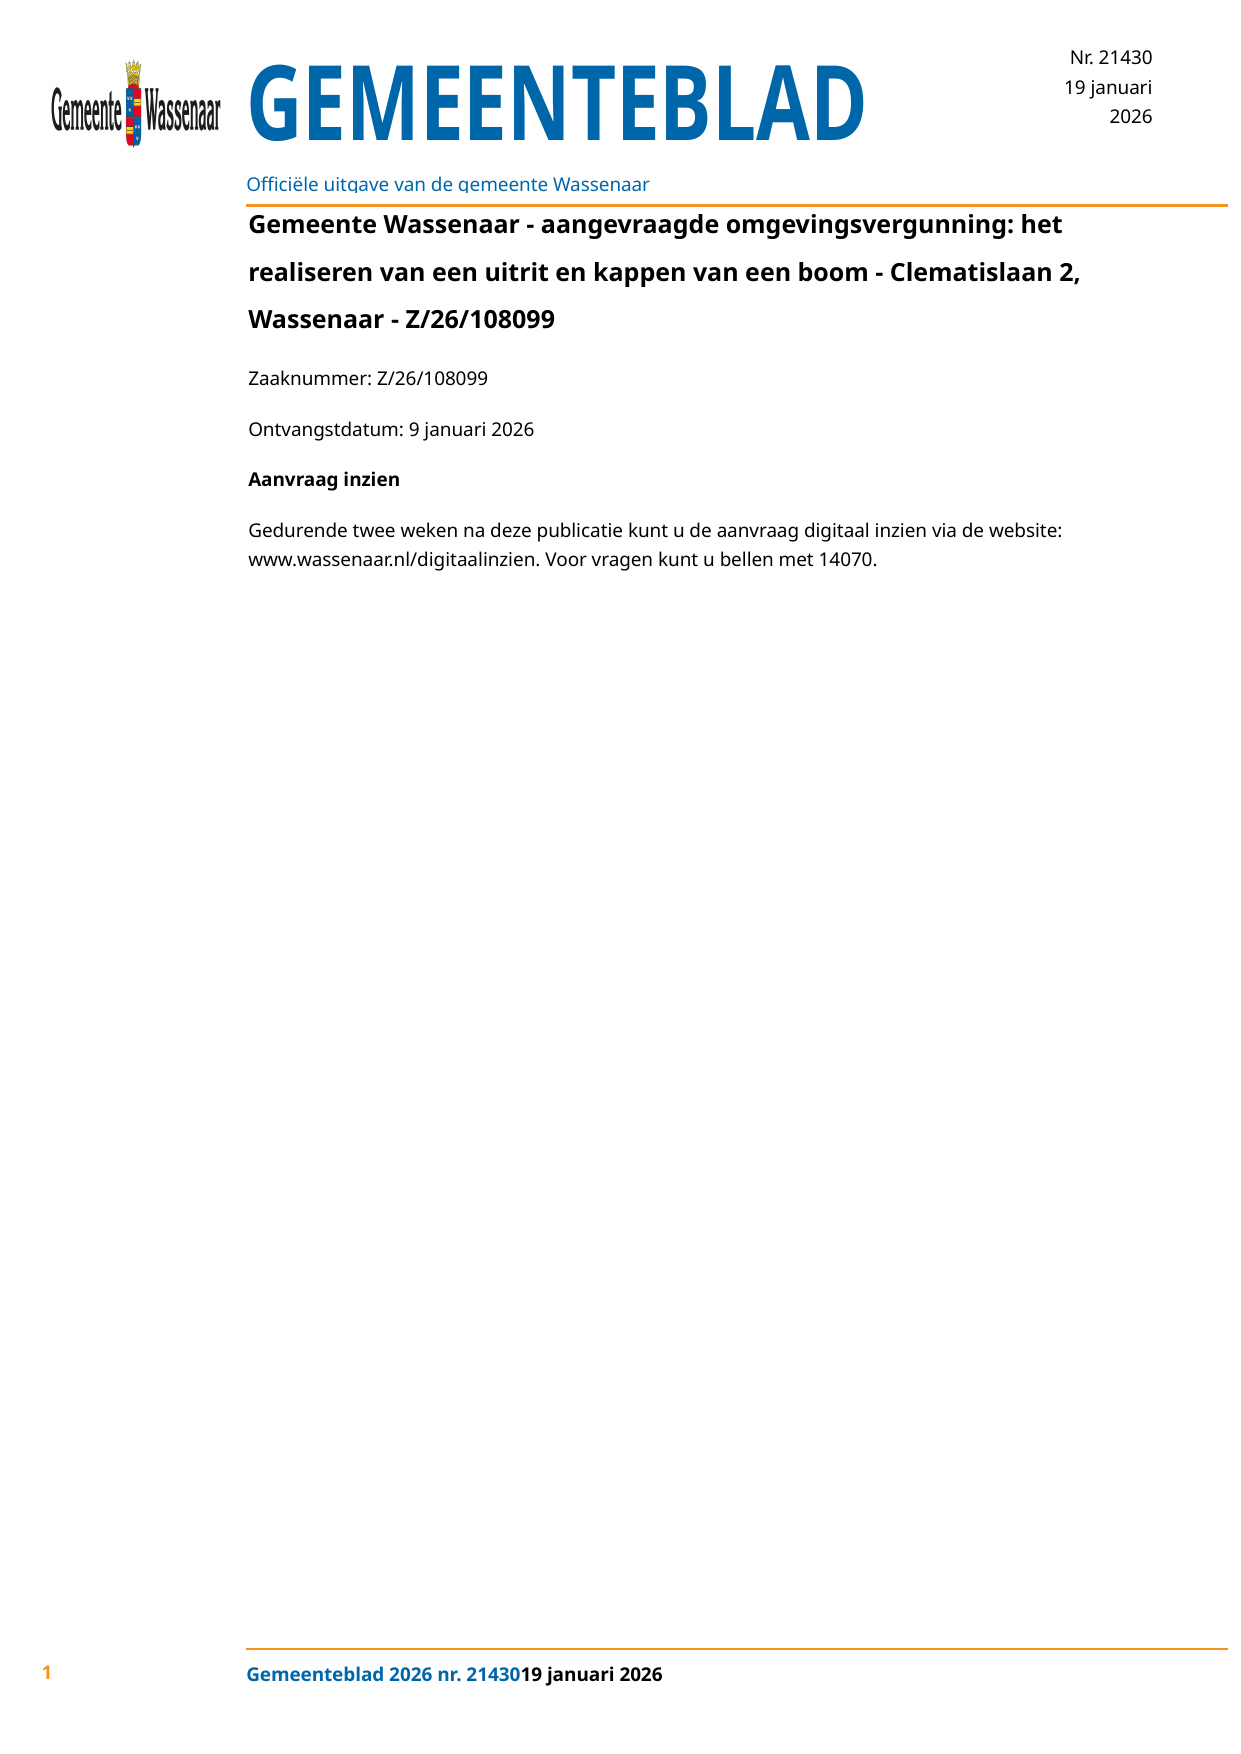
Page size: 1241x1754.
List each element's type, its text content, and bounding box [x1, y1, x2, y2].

text Gemeente Wassenaar - aangevraagde omgevingsvergunning: het realiseren van een uitrit en kappen van een boom - Clematislaan 2, Wassenaar - Z/26/108099 [248, 207, 1152, 336]
text Aanvraag inzien [248, 466, 1152, 492]
text Zaaknummer: Z/26/108099 [248, 366, 1152, 391]
picture [41, 47, 231, 172]
text Gedurende twee weken na deze publicatie kunt u de aanvraag digitaal inzien via de website: www.wassenaar.nl/digitaalinzien. Voor vragen kunt u bellen met 14070. [248, 517, 1152, 572]
text Ontvangstdatum: 9 januari 2026 [248, 416, 1152, 442]
